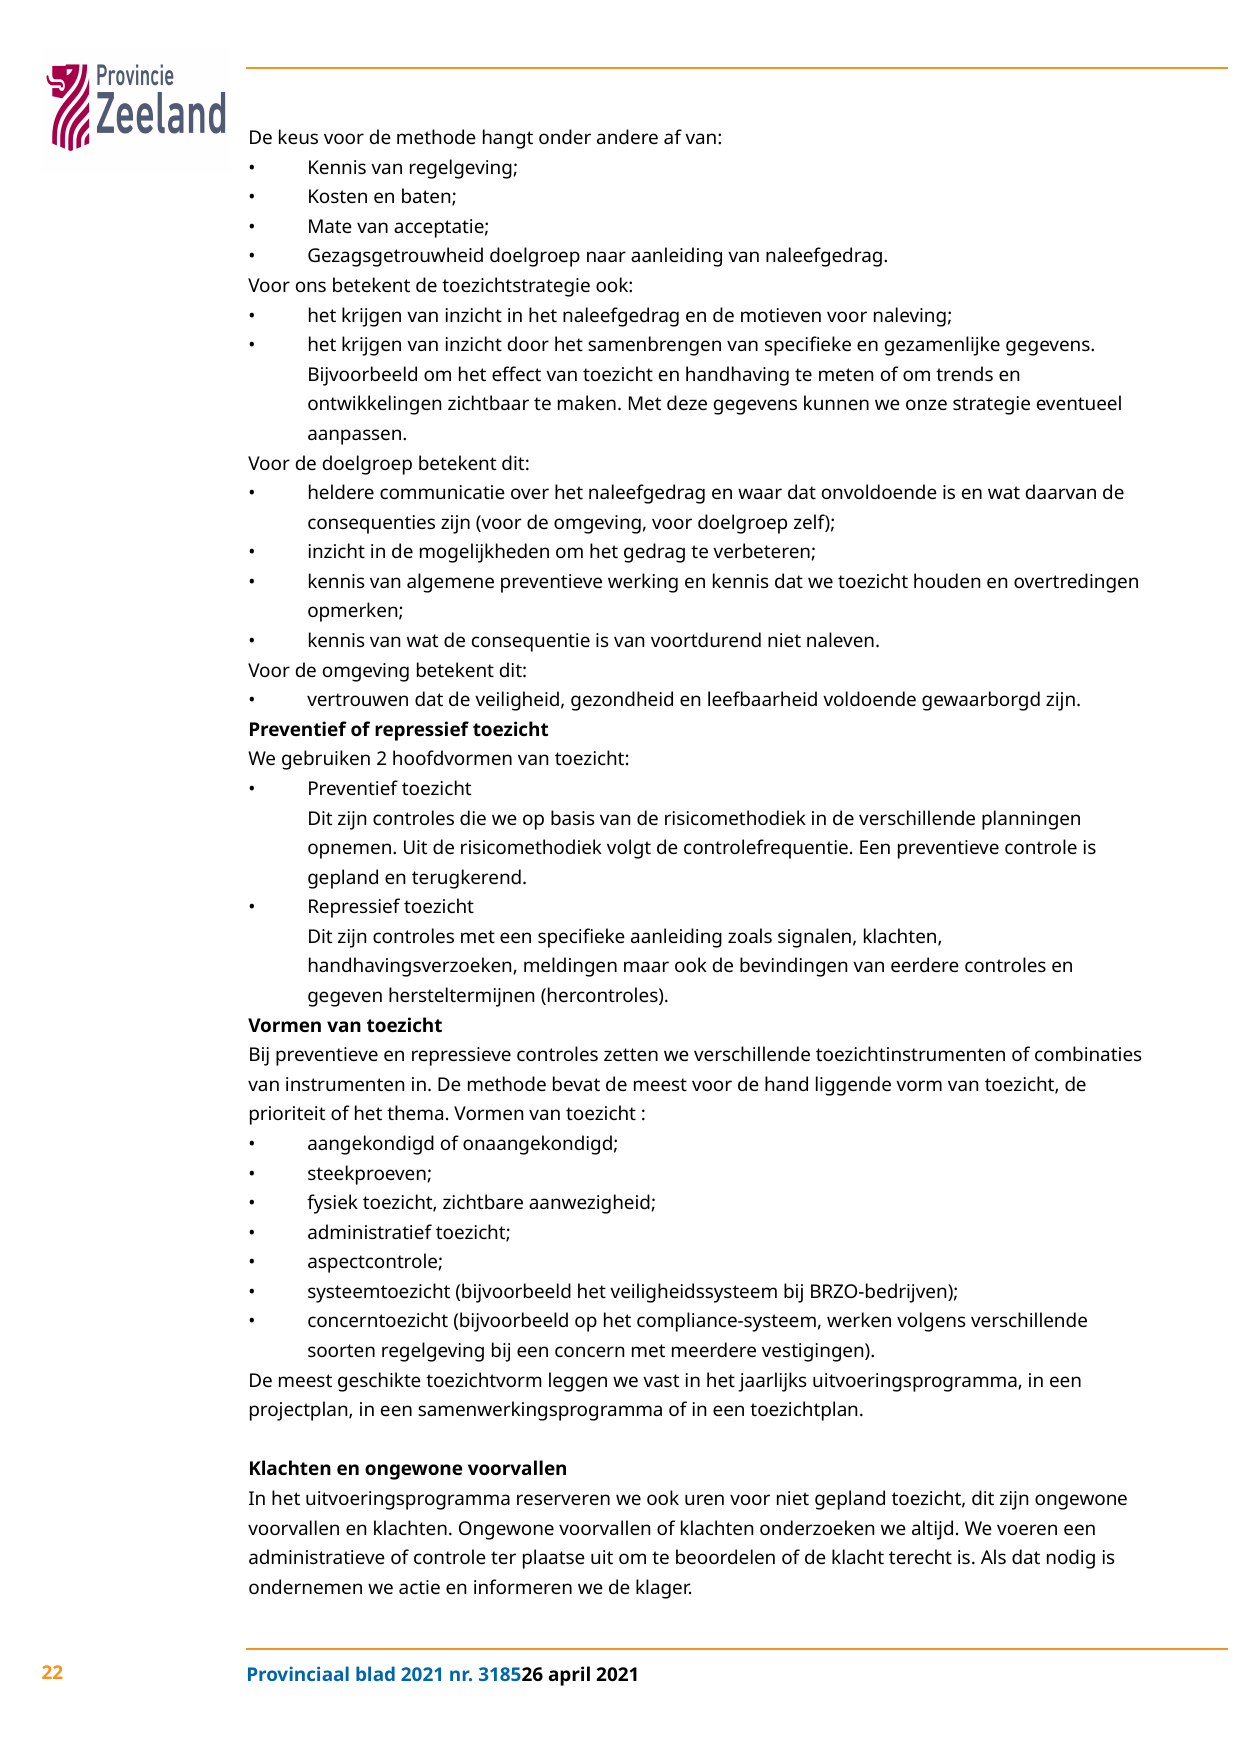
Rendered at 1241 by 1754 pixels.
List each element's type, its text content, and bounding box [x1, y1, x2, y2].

text We gebruiken 2 hoofdvormen van toezicht: [248, 746, 1152, 771]
list aangekondigd of onaangekondigd; [248, 1130, 1152, 1156]
list inzicht in de mogelijkheden om het gedrag te verbeteren; [248, 538, 1152, 564]
list Kosten en baten; [248, 183, 1152, 209]
list het krijgen van inzicht in het naleefgedrag en de motieven voor naleving; [248, 302, 1152, 328]
list administratief toezicht; [248, 1219, 1152, 1245]
list het krijgen van inzicht door het samenbrengen van specifieke en gezamenlijke gegevens. Bijvoorbeeld om het effect van toezicht en handhaving te meten of om trends en ontwikkelingen zichtbaar te maken. Met deze gegevens kunnen we onze strategie eventueel aanpassen. [248, 331, 1152, 446]
list Repressief toezicht [248, 893, 1152, 919]
list Kennis van regelgeving; [248, 154, 1152, 180]
list Preventief toezicht [248, 775, 1152, 801]
list Dit zijn controles die we op basis van de risicomethodiek in de verschillende planningen opnemen. Uit de risicomethodiek volgt de controlefrequentie. Een preventieve controle is gepland en terugkerend. [248, 805, 1152, 890]
list Gezagsgetrouwheid doelgroep naar aanleiding van naleefgedrag. [248, 243, 1152, 268]
list Dit zijn controles met een specifieke aanleiding zoals signalen, klachten, handhavingsverzoeken, meldingen maar ook de bevindingen van eerdere controles en gegeven hersteltermijnen (hercontroles). [248, 923, 1152, 1008]
text De keus voor de methode hangt onder andere af van: [248, 124, 1152, 150]
list heldere communicatie over het naleefgedrag en waar dat onvoldoende is en wat daarvan de consequenties zijn (voor de omgeving, voor doelgroep zelf); [248, 479, 1152, 535]
text Vormen van toezicht [248, 1012, 1152, 1038]
picture [41, 47, 231, 172]
list vertrouwen dat de veiligheid, gezondheid en leefbaarheid voldoende gewaarborgd zijn. [248, 686, 1152, 712]
list fysiek toezicht, zichtbare aanwezigheid; [248, 1189, 1152, 1215]
text Bij preventieve en repressieve controles zetten we verschillende toezichtinstrumenten of combinaties van instrumenten in. De methode bevat de meest voor de hand liggende vorm van toezicht, de prioriteit of het thema. Vormen van toezicht : [248, 1041, 1152, 1126]
list kennis van algemene preventieve werking en kennis dat we toezicht houden en overtredingen opmerken; [248, 568, 1152, 623]
text In het uitvoeringsprogramma reserveren we ook uren voor niet gepland toezicht, dit zijn ongewone voorvallen en klachten. Ongewone voorvallen of klachten onderzoeken we altijd. We voeren een administratieve of controle ter plaatse uit om te beoordelen of de klacht terecht is. Als dat nodig is ondernemen we actie en informeren we de klager. [248, 1485, 1152, 1600]
list concerntoezicht (bijvoorbeeld op het compliance-systeem, werken volgens verschillende soorten regelgeving bij een concern met meerdere vestigingen). [248, 1308, 1152, 1363]
text Voor ons betekent de toezichtstrategie ook: [248, 272, 1152, 298]
text Klachten en ongewone voorvallen [248, 1456, 1152, 1481]
list systeemtoezicht (bijvoorbeeld het veiligheidssysteem bij BRZO-bedrijven); [248, 1278, 1152, 1304]
text De meest geschikte toezichtvorm leggen we vast in het jaarlijks uitvoeringsprogramma, in een projectplan, in een samenwerkingsprogramma of in een toezichtplan. [248, 1367, 1152, 1422]
text Voor de omgeving betekent dit: [248, 657, 1152, 683]
list steekproeven; [248, 1160, 1152, 1186]
list Mate van acceptatie; [248, 213, 1152, 239]
text Preventief of repressief toezicht [248, 716, 1152, 742]
list aspectcontrole; [248, 1248, 1152, 1274]
text Voor de doelgroep betekent dit: [248, 450, 1152, 476]
list kennis van wat de consequentie is van voortdurend niet naleven. [248, 627, 1152, 653]
